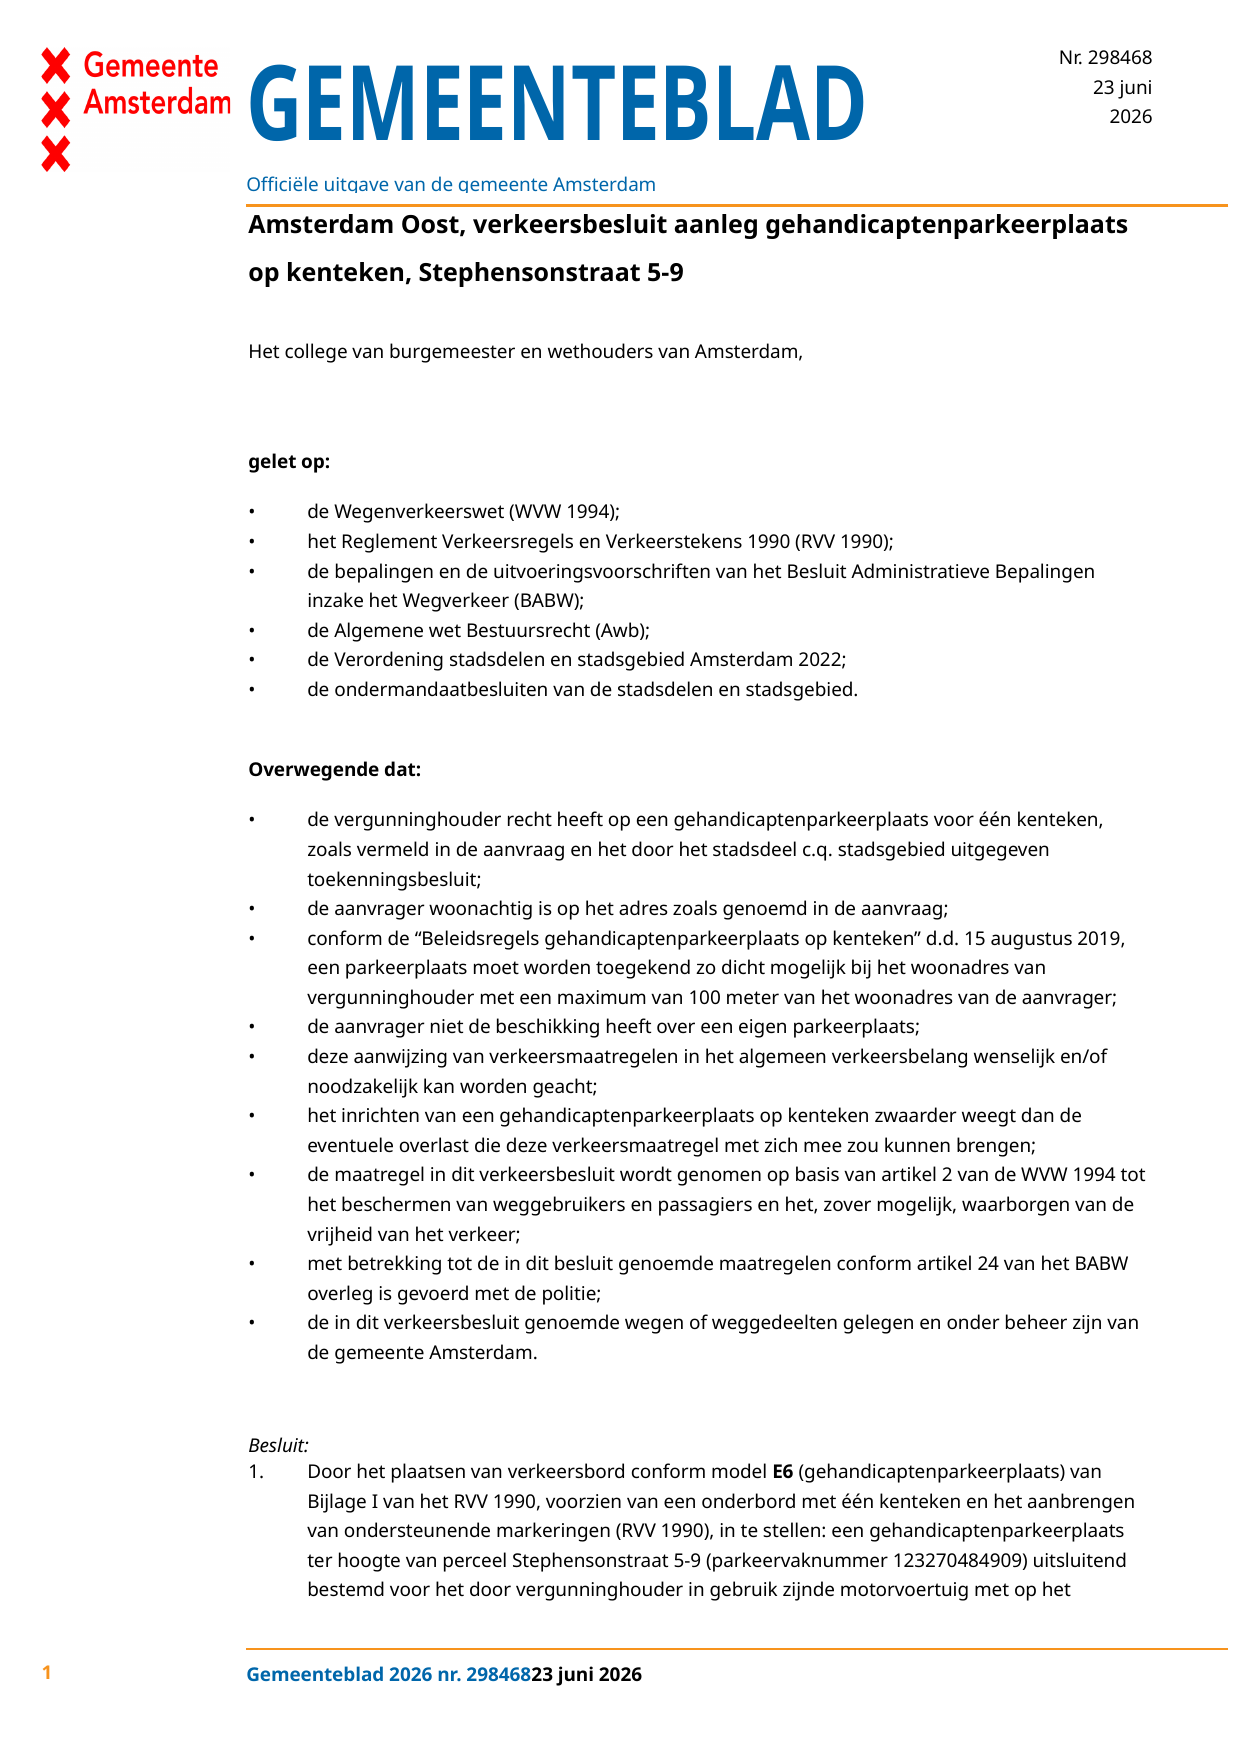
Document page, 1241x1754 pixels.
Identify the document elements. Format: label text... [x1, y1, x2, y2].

list de Wegenverkeerswet (WVW 1994); [248, 499, 1152, 524]
list Door het plaatsen van verkeersbord conform model E6 (gehandicaptenparkeerplaats) van Bijlage I van het RVV 1990, voorzien van een onderbord met één kenteken en het aanbrengen van ondersteunende markeringen (RVV 1990), in te stellen: een gehandicaptenparkeerplaats ter hoogte van perceel Stephensonstraat 5-9 (parkeervaknummer 123270484909) uitsluitend bestemd voor het door vergunninghouder in gebruik zijnde motorvoertuig met op het [248, 1458, 1152, 1602]
list de maatregel in dit verkeersbesluit wordt genomen op basis van artikel 2 van de WVW 1994 tot het beschermen van weggebruikers en passagiers en het, zover mogelijk, waarborgen van de vrijheid van het verkeer; [248, 1162, 1152, 1246]
list de vergunninghouder recht heeft op een gehandicaptenparkeerplaats voor één kenteken, zoals vermeld in de aanvraag en het door het stadsdeel c.q. stadsgebied uitgegeven toekenningsbesluit; [248, 807, 1152, 891]
list de Algemene wet Bestuursrecht (Awb); [248, 617, 1152, 643]
list deze aanwijzing van verkeersmaatregelen in het algemeen verkeersbelang wenselijk en/of noodzakelijk kan worden geacht; [248, 1043, 1152, 1098]
picture [41, 47, 231, 172]
list de in dit verkeersbesluit genoemde wegen of weggedeelten gelegen en onder beheer zijn van de gemeente Amsterdam. [248, 1309, 1152, 1365]
text gelet op: [248, 448, 1152, 474]
text Besluit: [248, 1433, 1152, 1458]
text Overwegende dat: [248, 756, 1152, 782]
text Amsterdam Oost, verkeersbesluit aanleg gehandicaptenparkeerplaats op kenteken, Stephensonstraat 5-9 [248, 207, 1152, 288]
list de aanvrager niet de beschikking heeft over een eigen parkeerplaats; [248, 1014, 1152, 1039]
list de ondermandaatbesluiten van de stadsdelen en stadsgebied. [248, 676, 1152, 702]
list het Reglement Verkeersregels en Verkeerstekens 1990 (RVV 1990); [248, 528, 1152, 554]
list de Verordening stadsdelen en stadsgebied Amsterdam 2022; [248, 647, 1152, 672]
list met betrekking tot de in dit besluit genoemde maatregelen conform artikel 24 van het BABW overleg is gevoerd met de politie; [248, 1250, 1152, 1306]
text Het college van burgemeester en wethouders van Amsterdam, [248, 339, 1152, 364]
list de aanvrager woonachtig is op het adres zoals genoemd in de aanvraag; [248, 895, 1152, 921]
list de bepalingen en de uitvoeringsvoorschriften van het Besluit Administratieve Bepalingen inzake het Wegverkeer (BABW); [248, 558, 1152, 613]
list conform de “Beleidsregels gehandicaptenparkeerplaats op kenteken” d.d. 15 augustus 2019, een parkeerplaats moet worden toegekend zo dicht mogelijk bij het woonadres van vergunninghouder met een maximum van 100 meter van het woonadres van de aanvrager; [248, 925, 1152, 1010]
list het inrichten van een gehandicaptenparkeerplaats op kenteken zwaarder weegt dan de eventuele overlast die deze verkeersmaatregel met zich mee zou kunnen brengen; [248, 1102, 1152, 1158]
